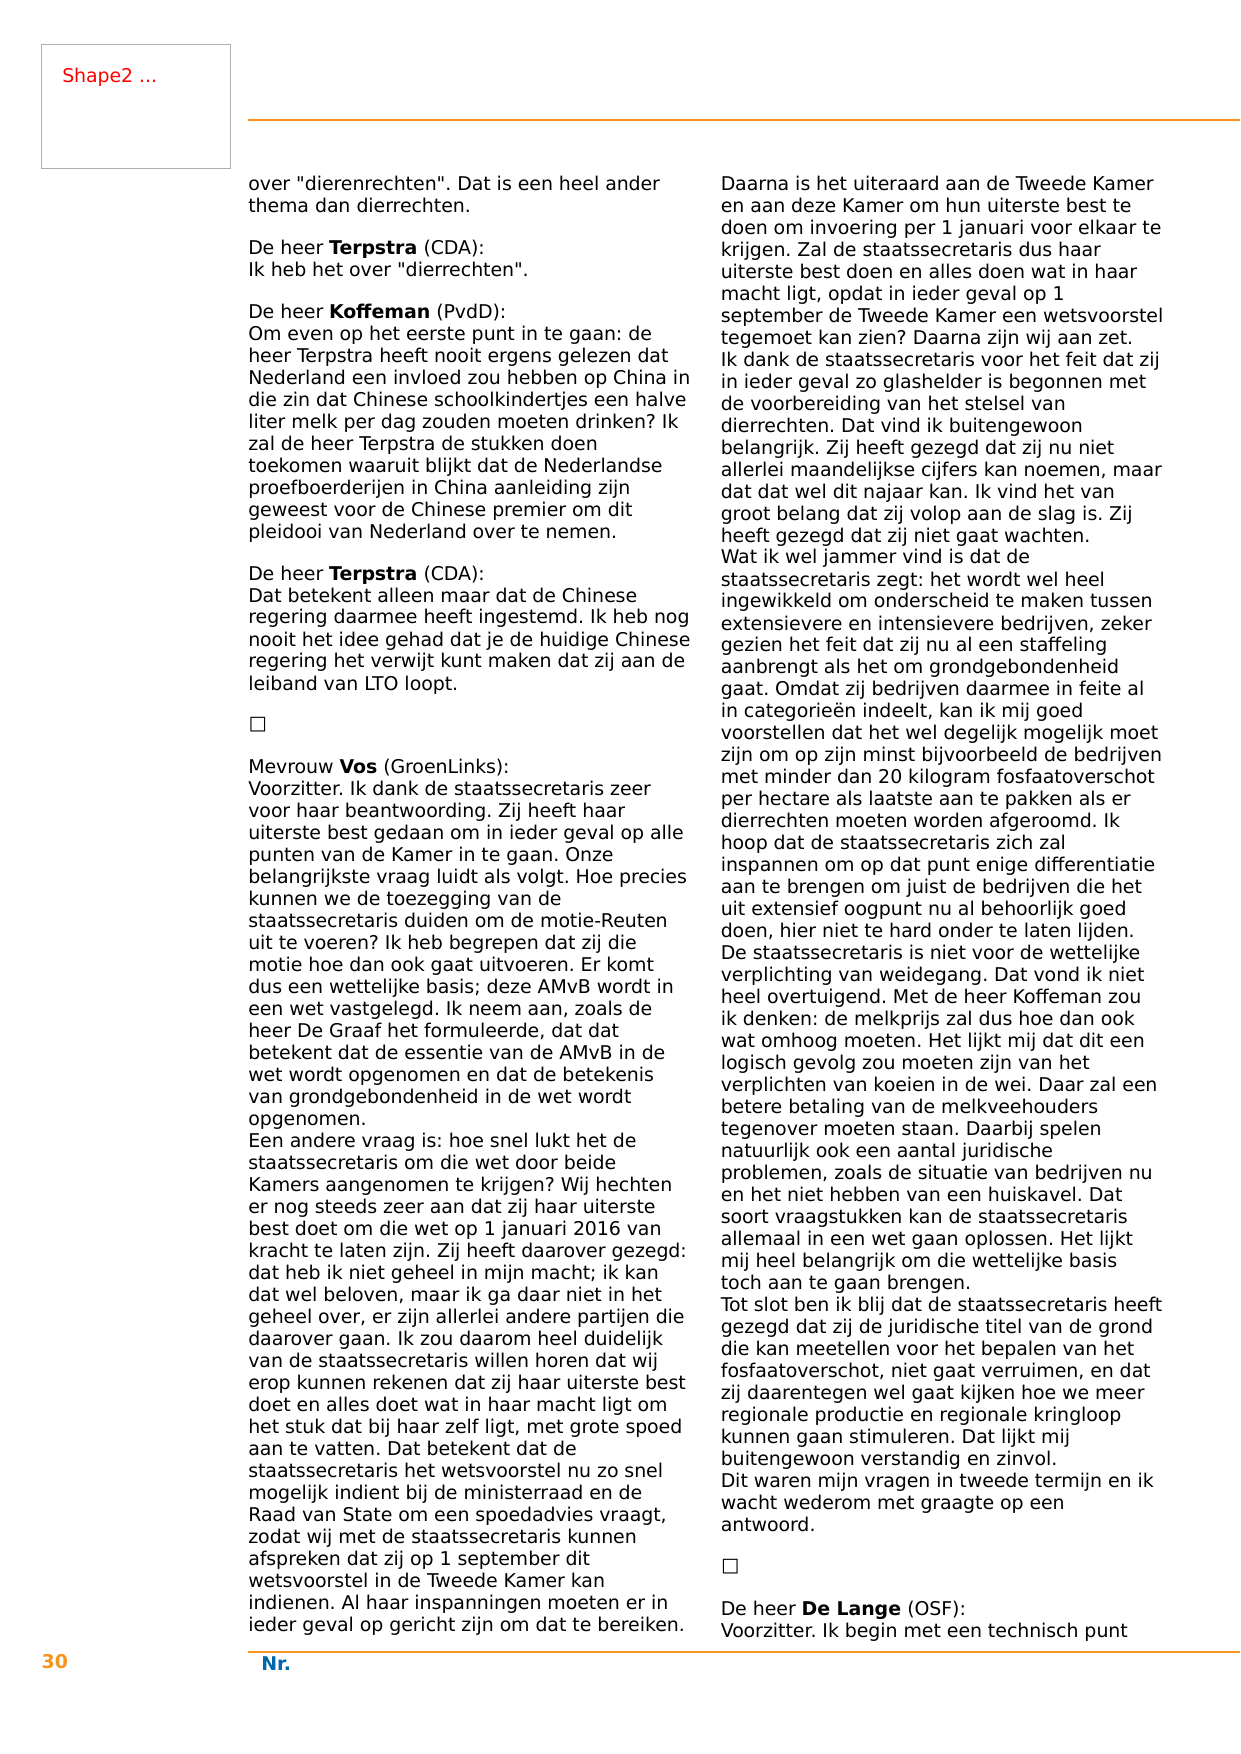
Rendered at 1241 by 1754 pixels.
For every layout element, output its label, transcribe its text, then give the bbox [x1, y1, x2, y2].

text Ik heb het over "dierrechten". [248, 259, 691, 281]
text Daarna is het uiteraard aan de Tweede Kamer en aan deze Kamer om hun uiterste best te doen om invoering per 1 januari voor elkaar te krijgen. Zal de staatssecretaris dus haar uiterste best doen en alles doen wat in haar macht ligt, opdat in ieder geval op 1 september de Tweede Kamer een wetsvoorstel tegemoet kan zien? Daarna zijn wij aan zet. [721, 173, 1163, 349]
text ⬜ [248, 714, 691, 736]
text Om even op het eerste punt in te gaan: de heer Terpstra heeft nooit ergens gelezen dat Nederland een invloed zou hebben op China in die zin dat Chinese schoolkindertjes een halve liter melk per dag zouden moeten drinken? Ik zal de heer Terpstra de stukken doen toekomen waaruit blijkt dat de Nederlandse proefboerderijen in China aanleiding zijn geweest voor de Chinese premier om dit pleidooi van Nederland over te nemen. [248, 323, 691, 542]
text ⬜ [721, 1556, 1163, 1577]
text De heer Terpstra (CDA): [248, 237, 691, 259]
text Dit waren mijn vragen in tweede termijn en ik wacht wederom met graagte op een antwoord. [721, 1469, 1163, 1536]
text Voorzitter. Ik dank de staatssecretaris zeer voor haar beantwoording. Zij heeft haar uiterste best gedaan om in ieder geval op alle punten van de Kamer in te gaan. Onze belangrijkste vraag luidt als volgt. Hoe precies kunnen we de toezegging van de staatssecretaris duiden om de motie-Reuten uit te voeren? Ik heb begrepen dat zij die motie hoe dan ook gaat uitvoeren. Er komt dus een wettelijke basis; deze AMvB wordt in een wet vastgelegd. Ik neem aan, zoals de heer De Graaf het formuleerde, dat dat betekent dat de essentie van de AMvB in de wet wordt opgenomen en dat de betekenis van grondgebondenheid in de wet wordt opgenomen. [248, 778, 691, 1130]
text De heer Koffeman (PvdD): [248, 301, 691, 323]
text Tot slot ben ik blij dat de staatssecretaris heeft gezegd dat zij de juridische titel van de grond die kan meetellen voor het bepalen van het fosfaatoverschot, niet gaat verruimen, en dat zij daarentegen wel gaat kijken hoe we meer regionale productie en regionale kringloop kunnen gaan stimuleren. Dat lijkt mij buitengewoon verstandig en zinvol. [721, 1294, 1163, 1469]
text Ik dank de staatssecretaris voor het feit dat zij in ieder geval zo glashelder is begonnen met de voorbereiding van het stelsel van dierrechten. Dat vind ik buitengewoon belangrijk. Zij heeft gezegd dat zij nu niet allerlei maandelijkse cijfers kan noemen, maar dat dat wel dit najaar kan. Ik vind het van groot belang dat zij volop aan de slag is. Zij heeft gezegd dat zij niet gaat wachten. [721, 349, 1163, 546]
text De heer De Lange (OSF): [721, 1597, 1163, 1619]
text over "dierenrechten". Dat is een heel ander thema dan dierrechten. [248, 173, 691, 217]
text De staatssecretaris is niet voor de wettelijke verplichting van weidegang. Dat vond ik niet heel overtuigend. Met de heer Koffeman zou ik denken: de melkprijs zal dus hoe dan ook wat omhoog moeten. Het lijkt mij dat dit een logisch gevolg zou moeten zijn van het verplichten van koeien in de wei. Daar zal een betere betaling van de melkveehouders tegenover moeten staan. Daarbij spelen natuurlijk ook een aantal juridische problemen, zoals de situatie van bedrijven nu en het niet hebben van een huiskavel. Dat soort vraagstukken kan de staatssecretaris allemaal in een wet gaan oplossen. Het lijkt mij heel belangrijk om die wettelijke basis toch aan te gaan brengen. [721, 942, 1163, 1294]
text De heer Terpstra (CDA): [248, 562, 691, 584]
text Een andere vraag is: hoe snel lukt het de staatssecretaris om die wet door beide Kamers aangenomen te krijgen? Wij hechten er nog steeds zeer aan dat zij haar uiterste best doet om die wet op 1 januari 2016 van kracht te laten zijn. Zij heeft daarover gezegd: dat heb ik niet geheel in mijn macht; ik kan dat wel beloven, maar ik ga daar niet in het geheel over, er zijn allerlei andere partijen die daarover gaan. Ik zou daarom heel duidelijk van de staatssecretaris willen horen dat wij erop kunnen rekenen dat zij haar uiterste best doet en alles doet wat in haar macht ligt om het stuk dat bij haar zelf ligt, met grote spoed aan te vatten. Dat betekent dat de staatssecretaris het wetsvoorstel nu zo snel mogelijk indient bij de ministerraad en de Raad van State om een spoedadvies vraagt, zodat wij met de staatssecretaris kunnen afspreken dat zij op 1 september dit wetsvoorstel in de Tweede Kamer kan indienen. Al haar inspanningen moeten er in ieder geval op gericht zijn om dat te bereiken. [248, 1130, 691, 1636]
text Dat betekent alleen maar dat de Chinese regering daarmee heeft ingestemd. Ik heb nog nooit het idee gehad dat je de huidige Chinese regering het verwijt kunt maken dat zij aan de leiband van LTO loopt. [248, 584, 691, 694]
text Mevrouw Vos (GroenLinks): [248, 756, 691, 778]
text Wat ik wel jammer vind is dat de staatssecretaris zegt: het wordt wel heel ingewikkeld om onderscheid te maken tussen extensievere en intensievere bedrijven, zeker gezien het feit dat zij nu al een staffeling aanbrengt als het om grondgebondenheid gaat. Omdat zij bedrijven daarmee in feite al in categorieën indeelt, kan ik mij goed voorstellen dat het wel degelijk mogelijk moet zijn om op zijn minst bijvoorbeeld de bedrijven met minder dan 20 kilogram fosfaatoverschot per hectare als laatste aan te pakken als er dierrechten moeten worden afgeroomd. Ik hoop dat de staatssecretaris zich zal inspannen om op dat punt enige differentiatie aan te brengen om juist de bedrijven die het uit extensief oogpunt nu al behoorlijk goed doen, hier niet te hard onder te laten lijden. [721, 546, 1163, 942]
text Voorzitter. Ik begin met een technisch punt [721, 1619, 1163, 1641]
